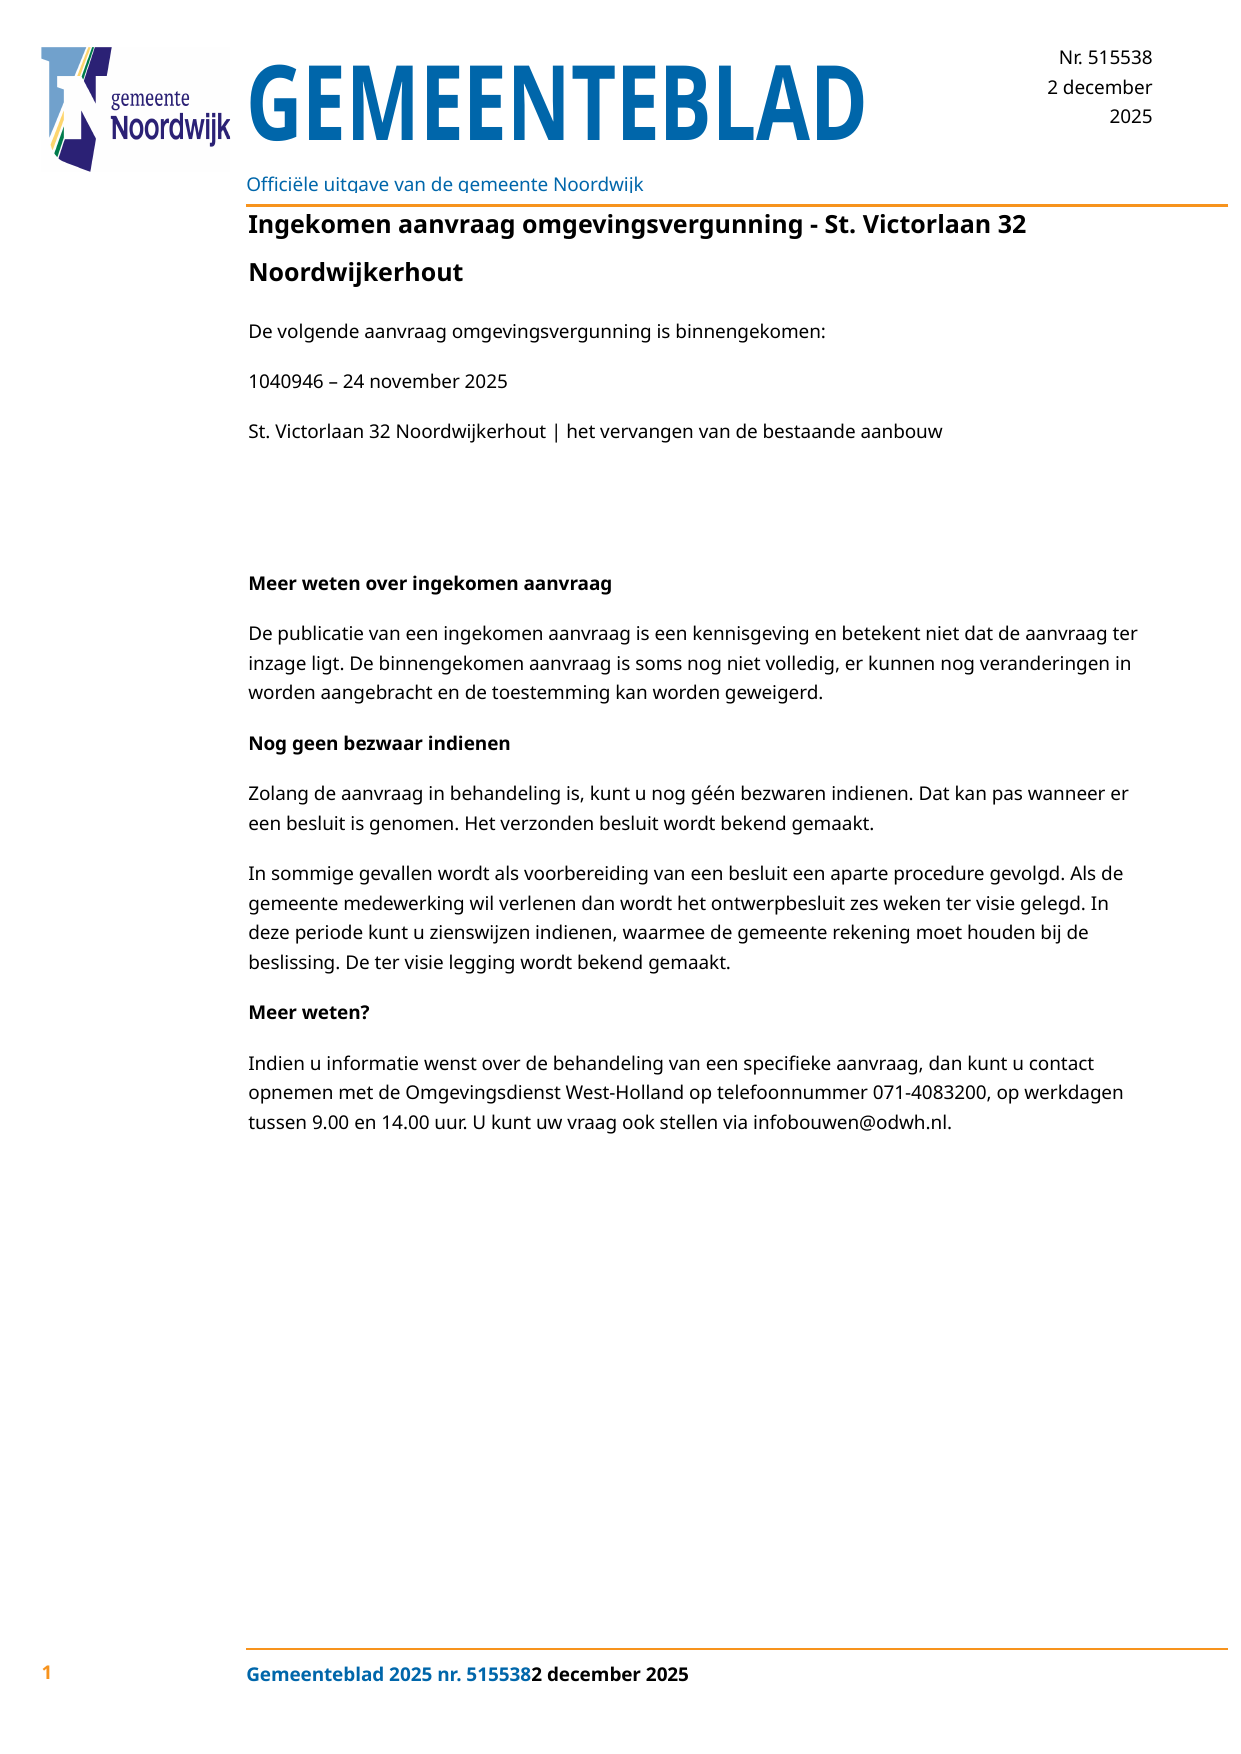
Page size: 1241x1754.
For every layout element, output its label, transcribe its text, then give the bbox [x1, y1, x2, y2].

text Meer weten? [248, 999, 1152, 1025]
picture [41, 47, 231, 172]
text Zolang de aanvraag in behandeling is, kunt u nog géén bezwaren indienen. Dat kan pas wanneer er een besluit is genomen. Het verzonden besluit wordt bekend gemaakt. [248, 780, 1152, 836]
text Indien u informatie wenst over de behandeling van een specifieke aanvraag, dan kunt u contact opnemen met de Omgevingsdienst West-Holland op telefoonnummer 071-4083200, op werkdagen tussen 9.00 en 14.00 uur. U kunt uw vraag ook stellen via infobouwen@odwh.nl. [248, 1050, 1152, 1135]
text In sommige gevallen wordt als voorbereiding van een besluit een aparte procedure gevolgd. Als de gemeente medewerking wil verlenen dan wordt het ontwerpbesluit zes weken ter visie gelegd. In deze periode kunt u zienswijzen indienen, waarmee de gemeente rekening moet houden bij de beslissing. De ter visie legging wordt bekend gemaakt. [248, 860, 1152, 975]
text De publicatie van een ingekomen aanvraag is een kennisgeving en betekent niet dat de aanvraag ter inzage ligt. De binnengekomen aanvraag is soms nog niet volledig, er kunnen nog veranderingen in worden aangebracht en de toestemming kan worden geweigerd. [248, 620, 1152, 705]
text 1040946 – 24 november 2025 [248, 368, 1152, 394]
text Meer weten over ingekomen aanvraag [248, 570, 1152, 596]
text De volgende aanvraag omgevingsvergunning is binnengekomen: [248, 318, 1152, 344]
text St. Victorlaan 32 Noordwijkerhout | het vervangen van de bestaande aanbouw [248, 419, 1152, 444]
text Nog geen bezwaar indienen [248, 730, 1152, 756]
text Ingekomen aanvraag omgevingsvergunning - St. Victorlaan 32 Noordwijkerhout [248, 207, 1152, 288]
